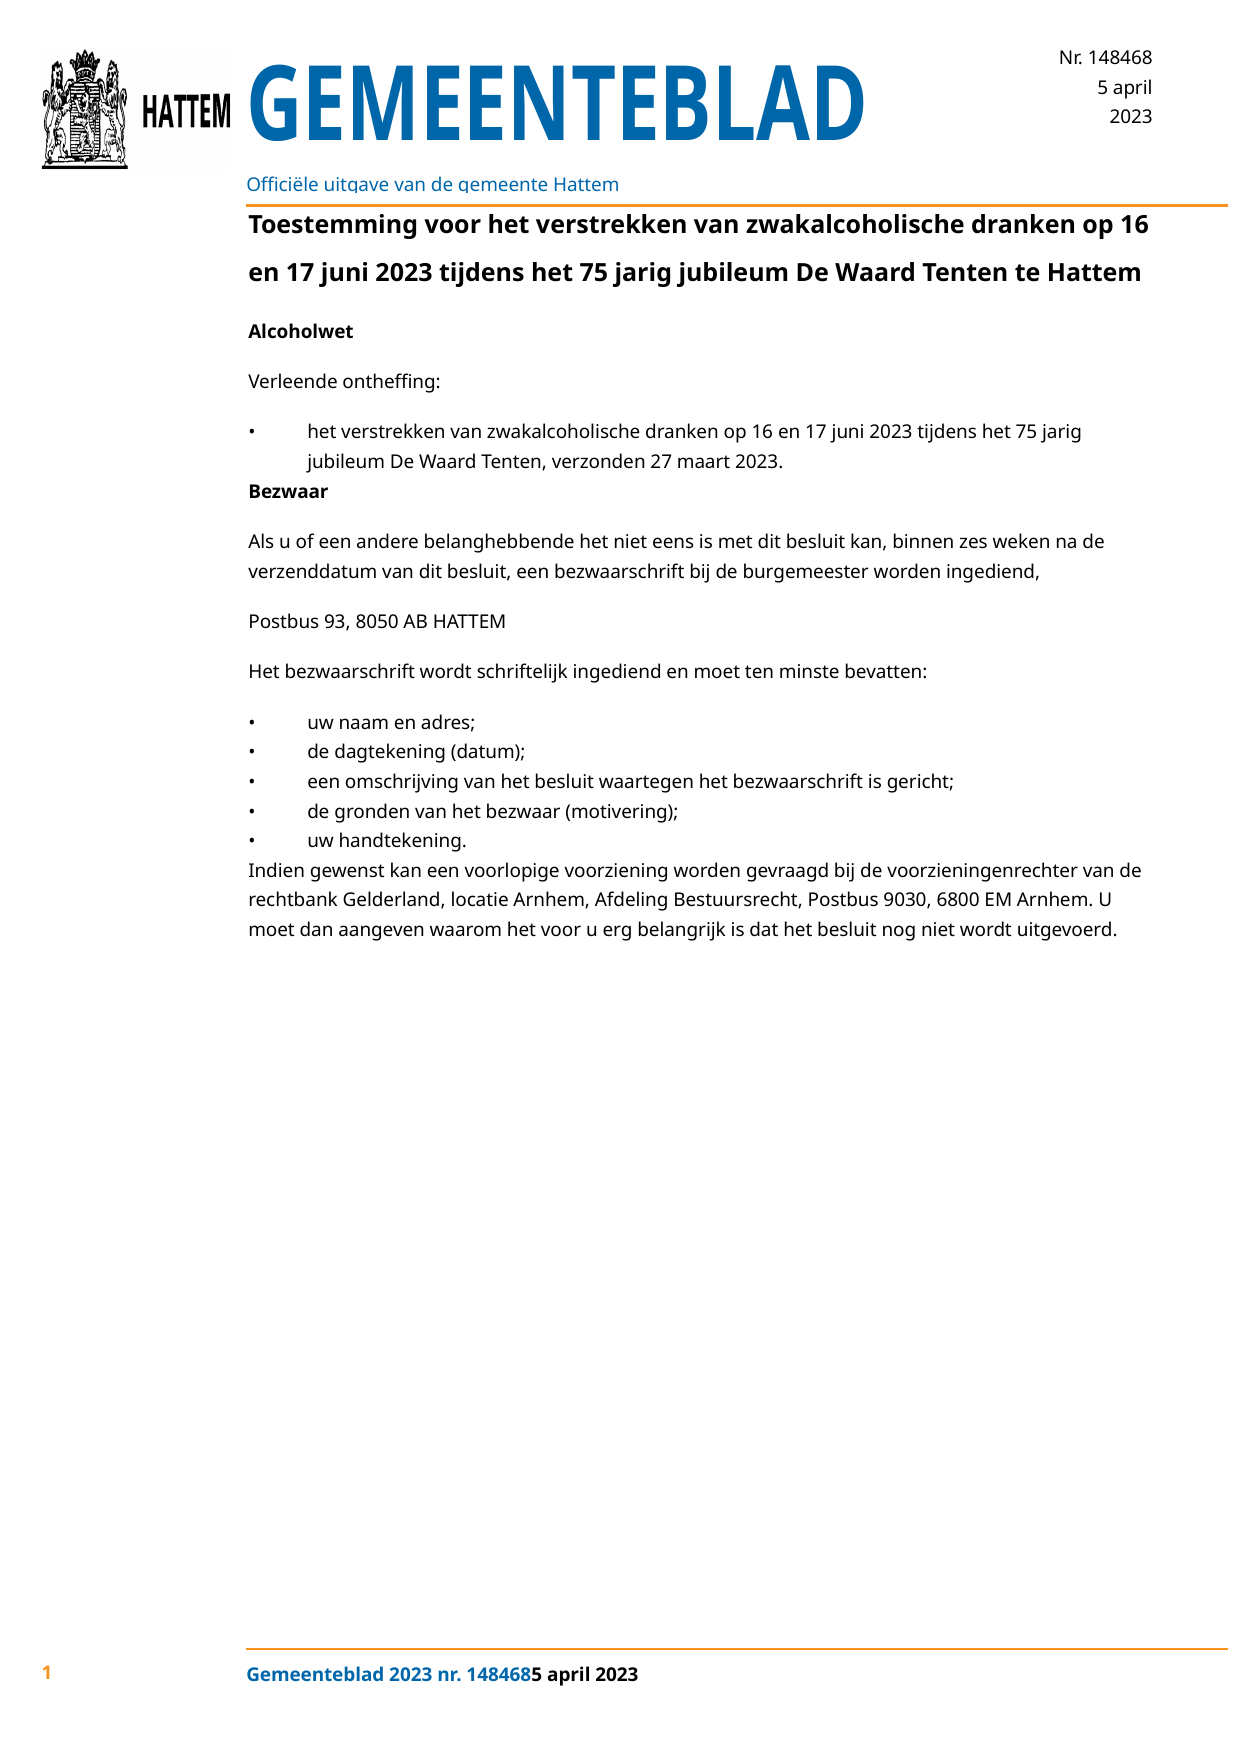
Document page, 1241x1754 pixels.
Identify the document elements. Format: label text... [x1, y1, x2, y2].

text Indien gewenst kan een voorlopige voorziening worden gevraagd bij de voorzieningenrechter van de rechtbank Gelderland, locatie Arnhem, Afdeling Bestuursrecht, Postbus 9030, 6800 EM Arnhem. U moet dan aangeven waarom het voor u erg belangrijk is dat het besluit nog niet wordt uitgevoerd. [248, 857, 1152, 942]
list de dagtekening (datum); [248, 739, 1152, 764]
text Postbus 93, 8050 AB HATTEM [248, 608, 1152, 634]
list een omschrijving van het besluit waartegen het bezwaarschrift is gericht; [248, 768, 1152, 794]
picture [41, 47, 231, 172]
list uw handtekening. [248, 827, 1152, 853]
text Het bezwaarschrift wordt schriftelijk ingediend en moet ten minste bevatten: [248, 659, 1152, 684]
text Verleende ontheffing: [248, 368, 1152, 394]
text Bezwaar [248, 478, 1152, 504]
list uw naam en adres; [248, 709, 1152, 735]
list de gronden van het bezwaar (motivering); [248, 798, 1152, 824]
text Alcoholwet [248, 318, 1152, 344]
list het verstrekken van zwakalcoholische dranken op 16 en 17 juni 2023 tijdens het 75 jarig jubileum De Waard Tenten, verzonden 27 maart 2023. [248, 419, 1152, 474]
text Als u of een andere belanghebbende het niet eens is met dit besluit kan, binnen zes weken na de verzenddatum van dit besluit, een bezwaarschrift bij de burgemeester worden ingediend, [248, 528, 1152, 584]
text Toestemming voor het verstrekken van zwakalcoholische dranken op 16 en 17 juni 2023 tijdens het 75 jarig jubileum De Waard Tenten te Hattem [248, 207, 1152, 288]
